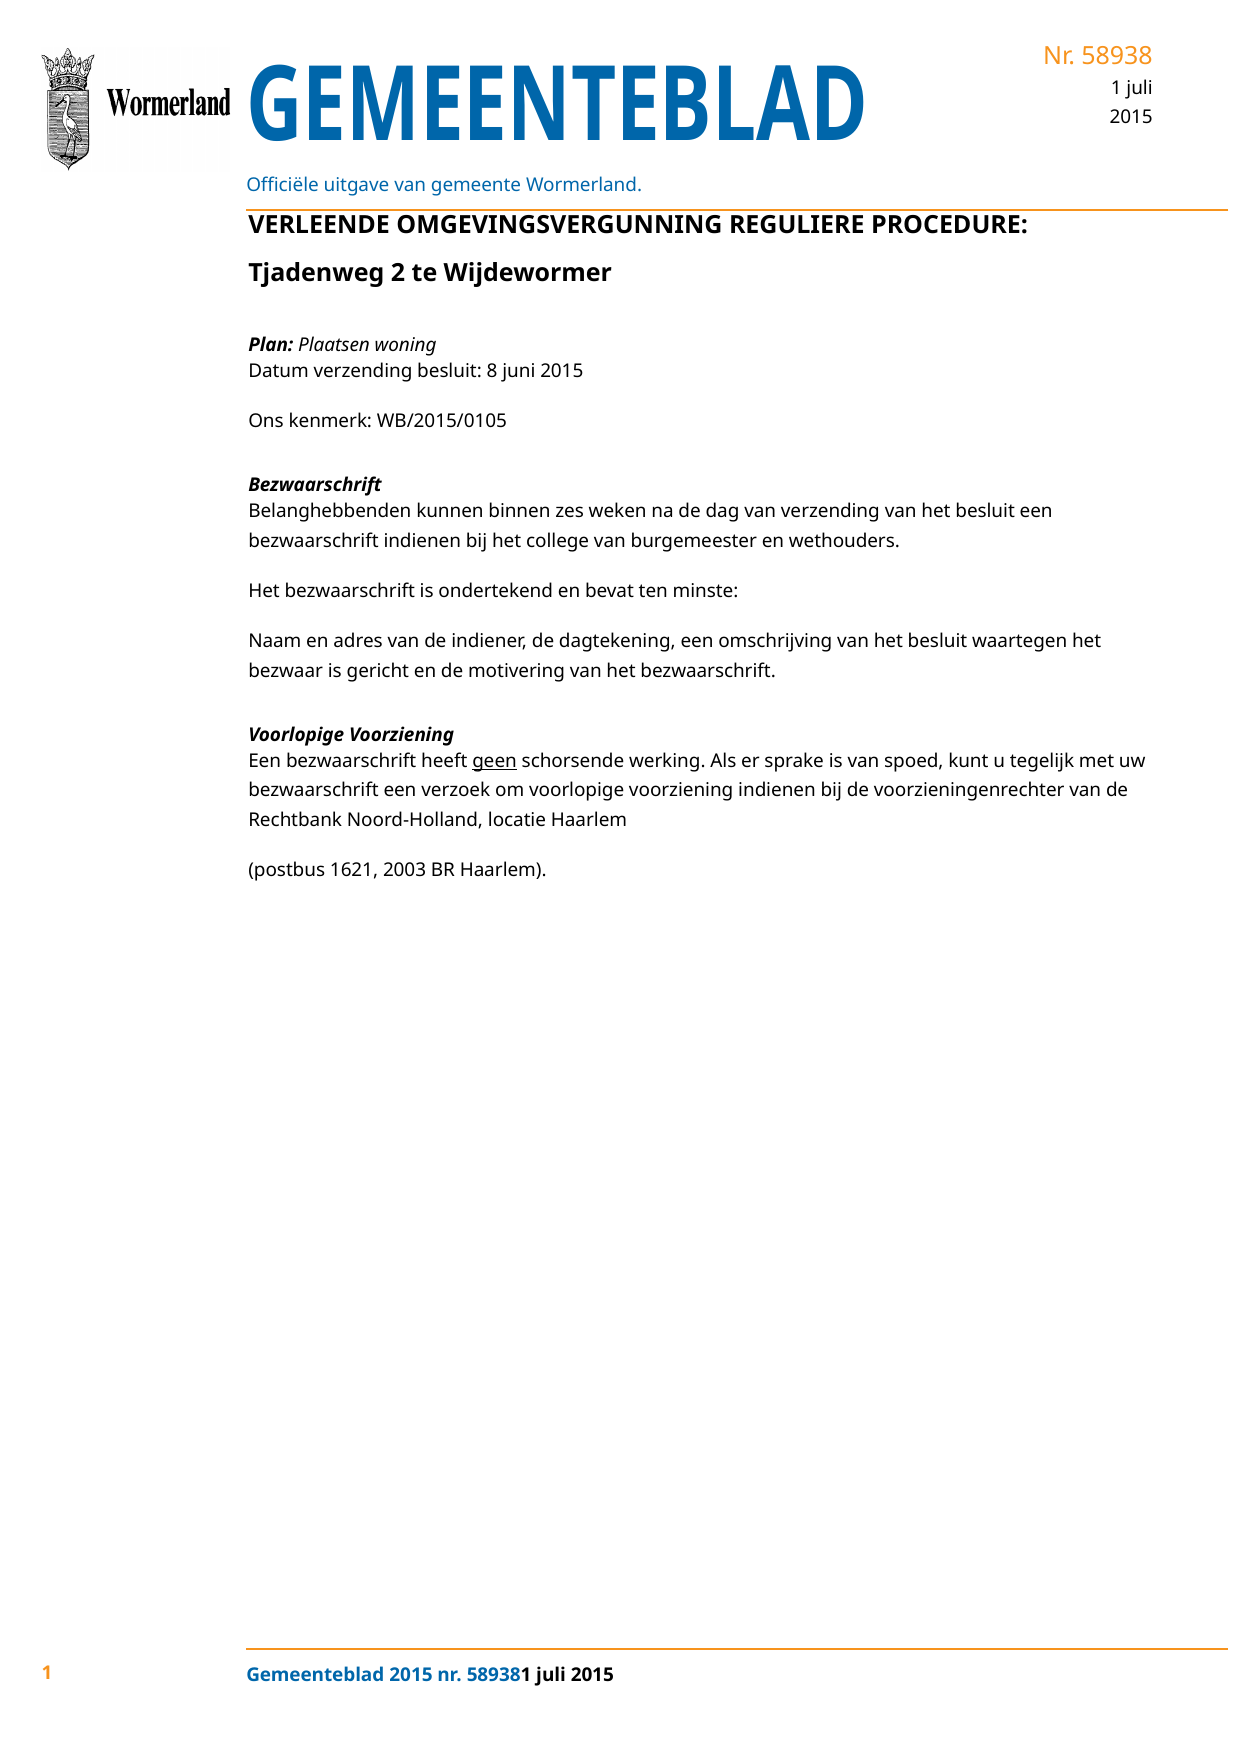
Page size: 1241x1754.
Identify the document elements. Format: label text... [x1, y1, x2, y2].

text VERLEENDE OMGEVINGSVERGUNNING REGULIERE PROCEDURE: Tjadenweg 2 te Wijdewormer [248, 211, 1152, 288]
text Bezwaarschrift [248, 472, 1152, 497]
text Datum verzending besluit: 8 juni 2015 [248, 357, 1152, 383]
text Voorlopige Voorziening [248, 721, 1152, 747]
text (postbus 1621, 2003 BR Haarlem). [248, 857, 1152, 882]
text Een bezwaarschrift heeft geen schorsende werking. Als er sprake is van spoed, kunt u tegelijk met uw bezwaarschrift een verzoek om voorlopige voorziening indienen bij de voorzieningenrechter van de Rechtbank Noord-Holland, locatie Haarlem [248, 747, 1152, 832]
text Plan: Plaatsen woning [248, 331, 1152, 357]
text Belanghebbenden kunnen binnen zes weken na de dag van verzending van het besluit een bezwaarschrift indienen bij het college van burgemeester en wethouders. [248, 497, 1152, 553]
text Naam en adres van de indiener, de dagtekening, een omschrijving van het besluit waartegen het bezwaar is gericht en de motivering van het bezwaarschrift. [248, 628, 1152, 683]
text Ons kenmerk: WB/2015/0105 [248, 408, 1152, 433]
picture [41, 47, 231, 172]
text Het bezwaarschrift is ondertekend en bevat ten minste: [248, 577, 1152, 603]
